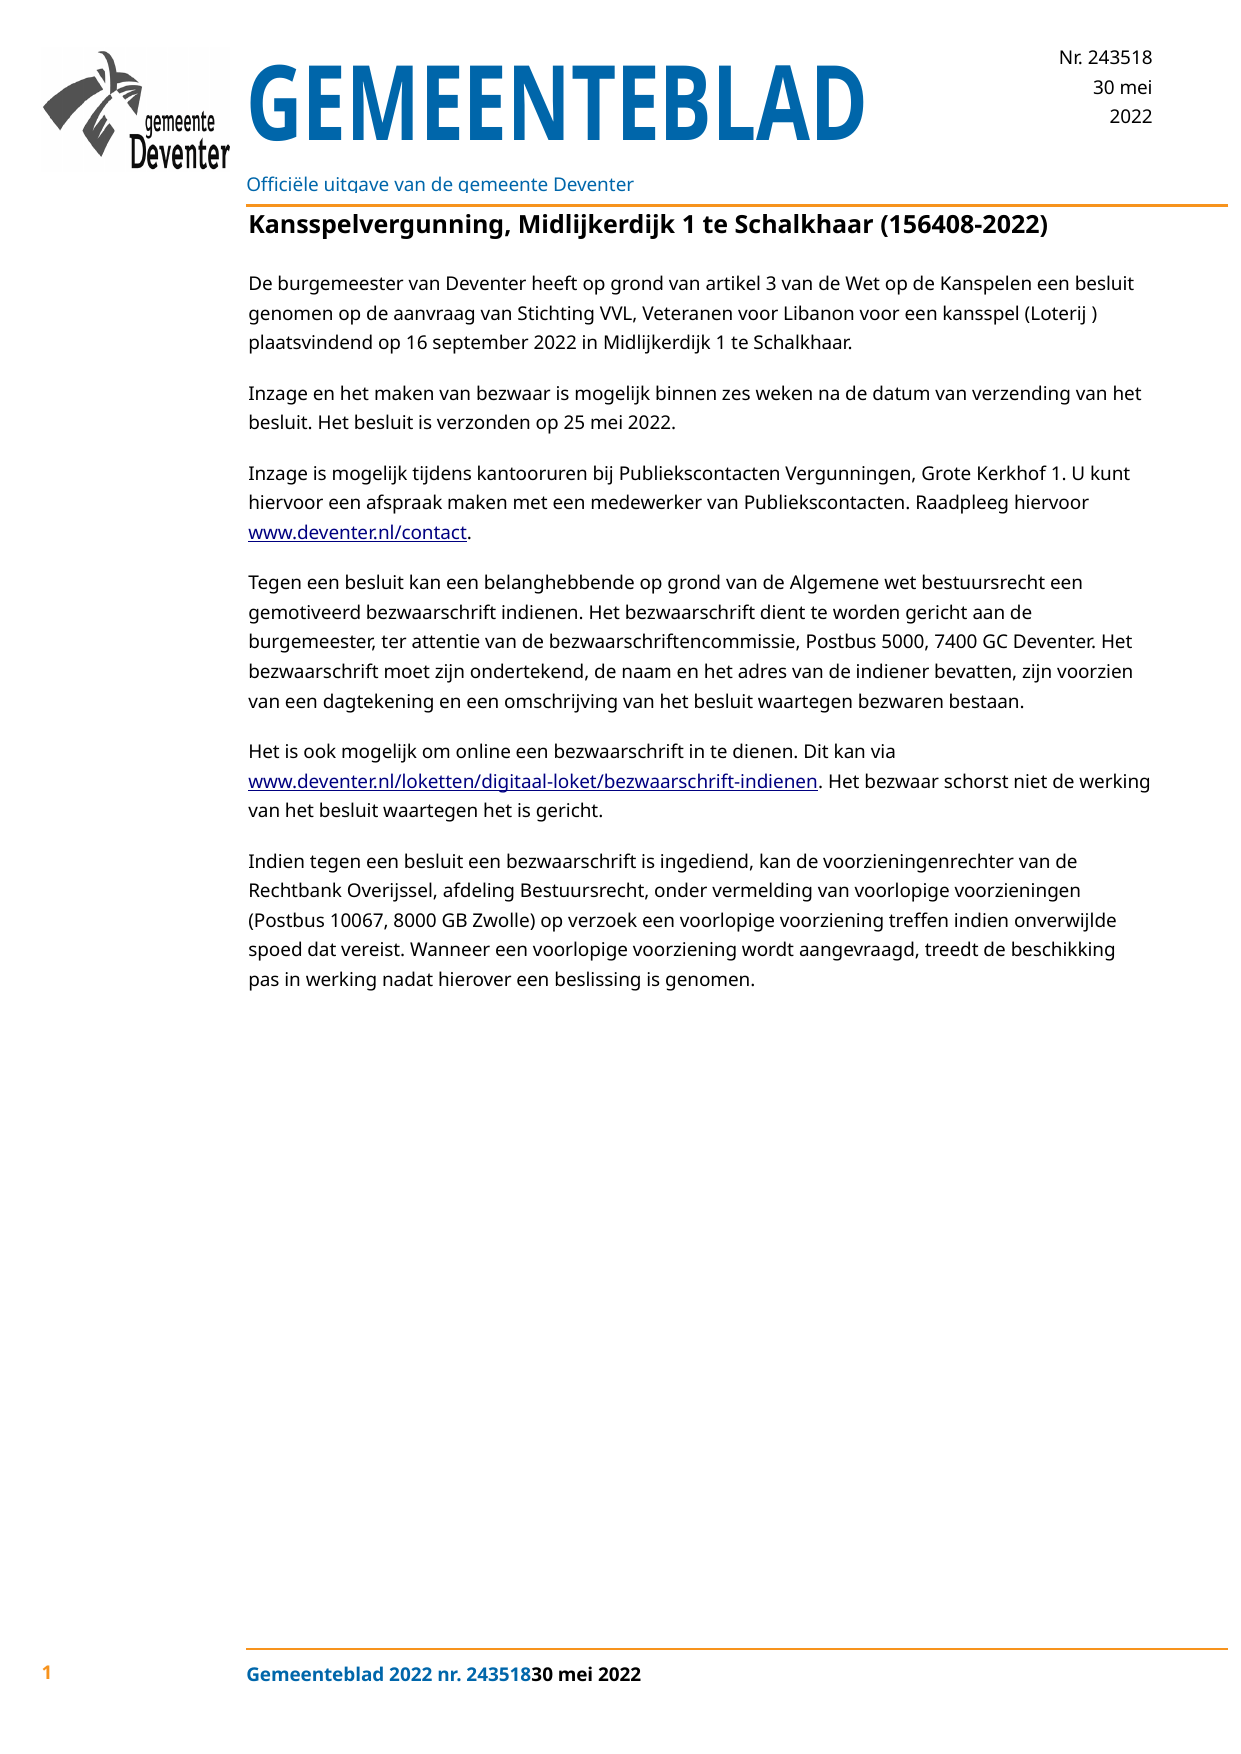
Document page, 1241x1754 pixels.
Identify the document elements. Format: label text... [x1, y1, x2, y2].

text Indien tegen een besluit een bezwaarschrift is ingediend, kan de voorzieningenrechter van de Rechtbank Overijssel, afdeling Bestuursrecht, onder vermelding van voorlopige voorzieningen (Postbus 10067, 8000 GB Zwolle) op verzoek een voorlopige voorziening treffen indien onverwijlde spoed dat vereist. Wanneer een voorlopige voorziening wordt aangevraagd, treedt de beschikking pas in werking nadat hierover een beslissing is genomen. [248, 848, 1152, 992]
text Inzage en het maken van bezwaar is mogelijk binnen zes weken na de datum van verzending van het besluit. Het besluit is verzonden op 25 mei 2022. [248, 380, 1152, 435]
text Kansspelvergunning, Midlijkerdijk 1 te Schalkhaar (156408-2022) [248, 207, 1152, 241]
text Tegen een besluit kan een belanghebbende op grond van de Algemene wet bestuursrecht een gemotiveerd bezwaarschrift indienen. Het bezwaarschrift dient te worden gericht aan de burgemeester, ter attentie van de bezwaarschriftencommissie, Postbus 5000, 7400 GC Deventer. Het bezwaarschrift moet zijn ondertekend, de naam en het adres van de indiener bevatten, zijn voorzien van een dagtekening en een omschrijving van het besluit waartegen bezwaren bestaan. [248, 569, 1152, 713]
text Het is ook mogelijk om online een bezwaarschrift in te dienen. Dit kan via www.deventer.nl/loketten/digitaal-loket/bezwaarschrift-indienen. Het bezwaar schorst niet de werking van het besluit waartegen het is gericht. [248, 738, 1152, 823]
text De burgemeester van Deventer heeft op grond van artikel 3 van de Wet op de Kanspelen een besluit genomen op de aanvraag van Stichting VVL, Veteranen voor Libanon voor een kansspel (Loterij ) plaatsvindend op 16 september 2022 in Midlijkerdijk 1 te Schalkhaar. [248, 270, 1152, 355]
text Inzage is mogelijk tijdens kantooruren bij Publiekscontacten Vergunningen, Grote Kerkhof 1. U kunt hiervoor een afspraak maken met een medewerker van Publiekscontacten. Raadpleeg hiervoor www.deventer.nl/contact. [248, 460, 1152, 545]
picture [41, 47, 231, 172]
